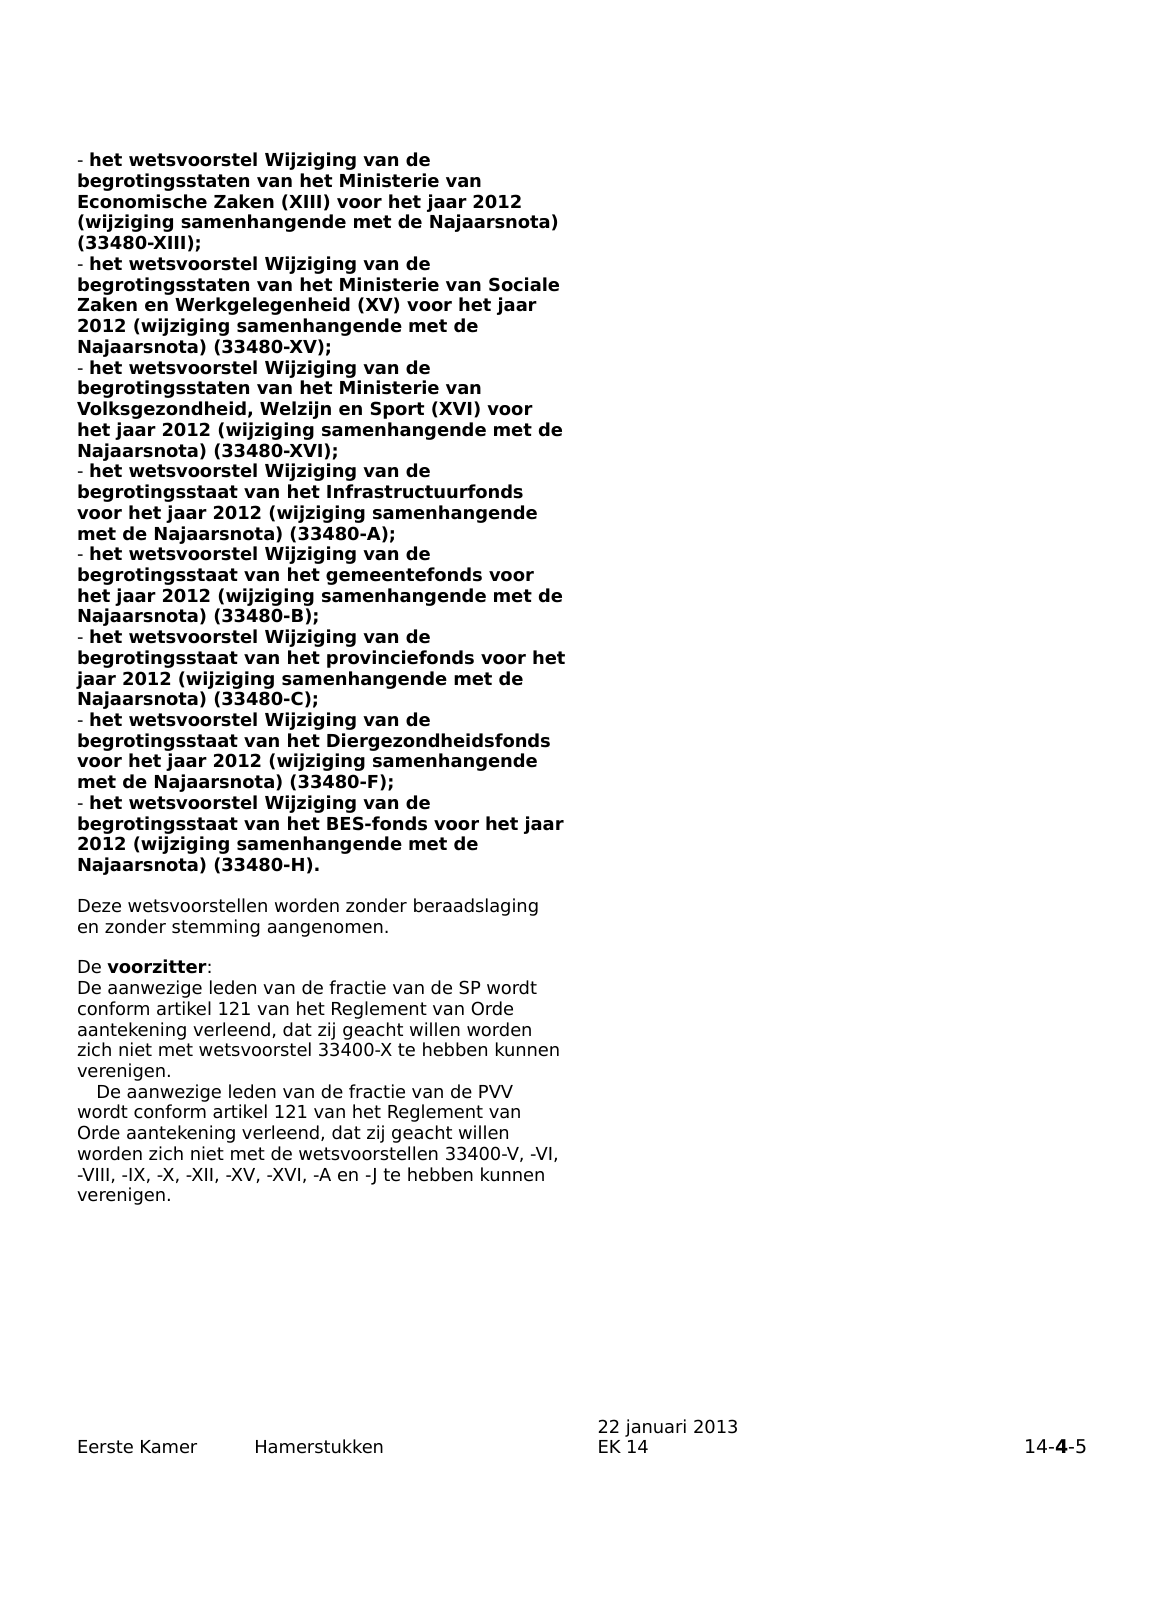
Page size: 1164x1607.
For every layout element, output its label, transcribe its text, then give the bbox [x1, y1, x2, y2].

text De aanwezige leden van de fractie van de PVV wordt conform artikel 121 van het Reglement van Orde aantekening verleend, dat zij geacht willen worden zich niet met de wetsvoorstellen 33400-V, -VI, -VIII, -IX, -X, -XII, -XV, -XVI, -A en -J te hebben kunnen verenigen. [77, 1082, 567, 1206]
text De voorzitter: [77, 957, 567, 978]
text De aanwezige leden van de fractie van de SP wordt conform artikel 121 van het Reglement van Orde aantekening verleend, dat zij geacht willen worden zich niet met wetsvoorstel 33400-X te hebben kunnen verenigen. [77, 978, 567, 1082]
text - het wetsvoorstel Wijziging van de begrotingsstaat van het gemeentefonds voor het jaar 2012 (wijziging samenhangende met de Najaarsnota) (33480-B); [77, 544, 567, 627]
text - het wetsvoorstel Wijziging van de begrotingsstaten van het Ministerie van Sociale Zaken en Werkgelegenheid (XV) voor het jaar 2012 (wijziging samenhangende met de Najaarsnota) (33480-XV); [77, 254, 567, 357]
text Deze wetsvoorstellen worden zonder beraadslaging en zonder stemming aangenomen. [77, 896, 567, 937]
text - het wetsvoorstel Wijziging van de begrotingsstaten van het Ministerie van Economische Zaken (XIII) voor het jaar 2012 (wijziging samenhangende met de Najaarsnota) (33480-XIII); [77, 150, 567, 254]
text - het wetsvoorstel Wijziging van de begrotingsstaat van het Diergezondheidsfonds voor het jaar 2012 (wijziging samenhangende met de Najaarsnota) (33480-F); [77, 710, 567, 793]
text - het wetsvoorstel Wijziging van de begrotingsstaat van het BES-fonds voor het jaar 2012 (wijziging samenhangende met de Najaarsnota) (33480-H). [77, 793, 567, 876]
text - het wetsvoorstel Wijziging van de begrotingsstaten van het Ministerie van Volksgezondheid, Welzijn en Sport (XVI) voor het jaar 2012 (wijziging samenhangende met de Najaarsnota) (33480-XVI); [77, 357, 567, 461]
text - het wetsvoorstel Wijziging van de begrotingsstaat van het provinciefonds voor het jaar 2012 (wijziging samenhangende met de Najaarsnota) (33480-C); [77, 627, 567, 710]
text - het wetsvoorstel Wijziging van de begrotingsstaat van het Infrastructuurfonds voor het jaar 2012 (wijziging samenhangende met de Najaarsnota) (33480-A); [77, 461, 567, 544]
